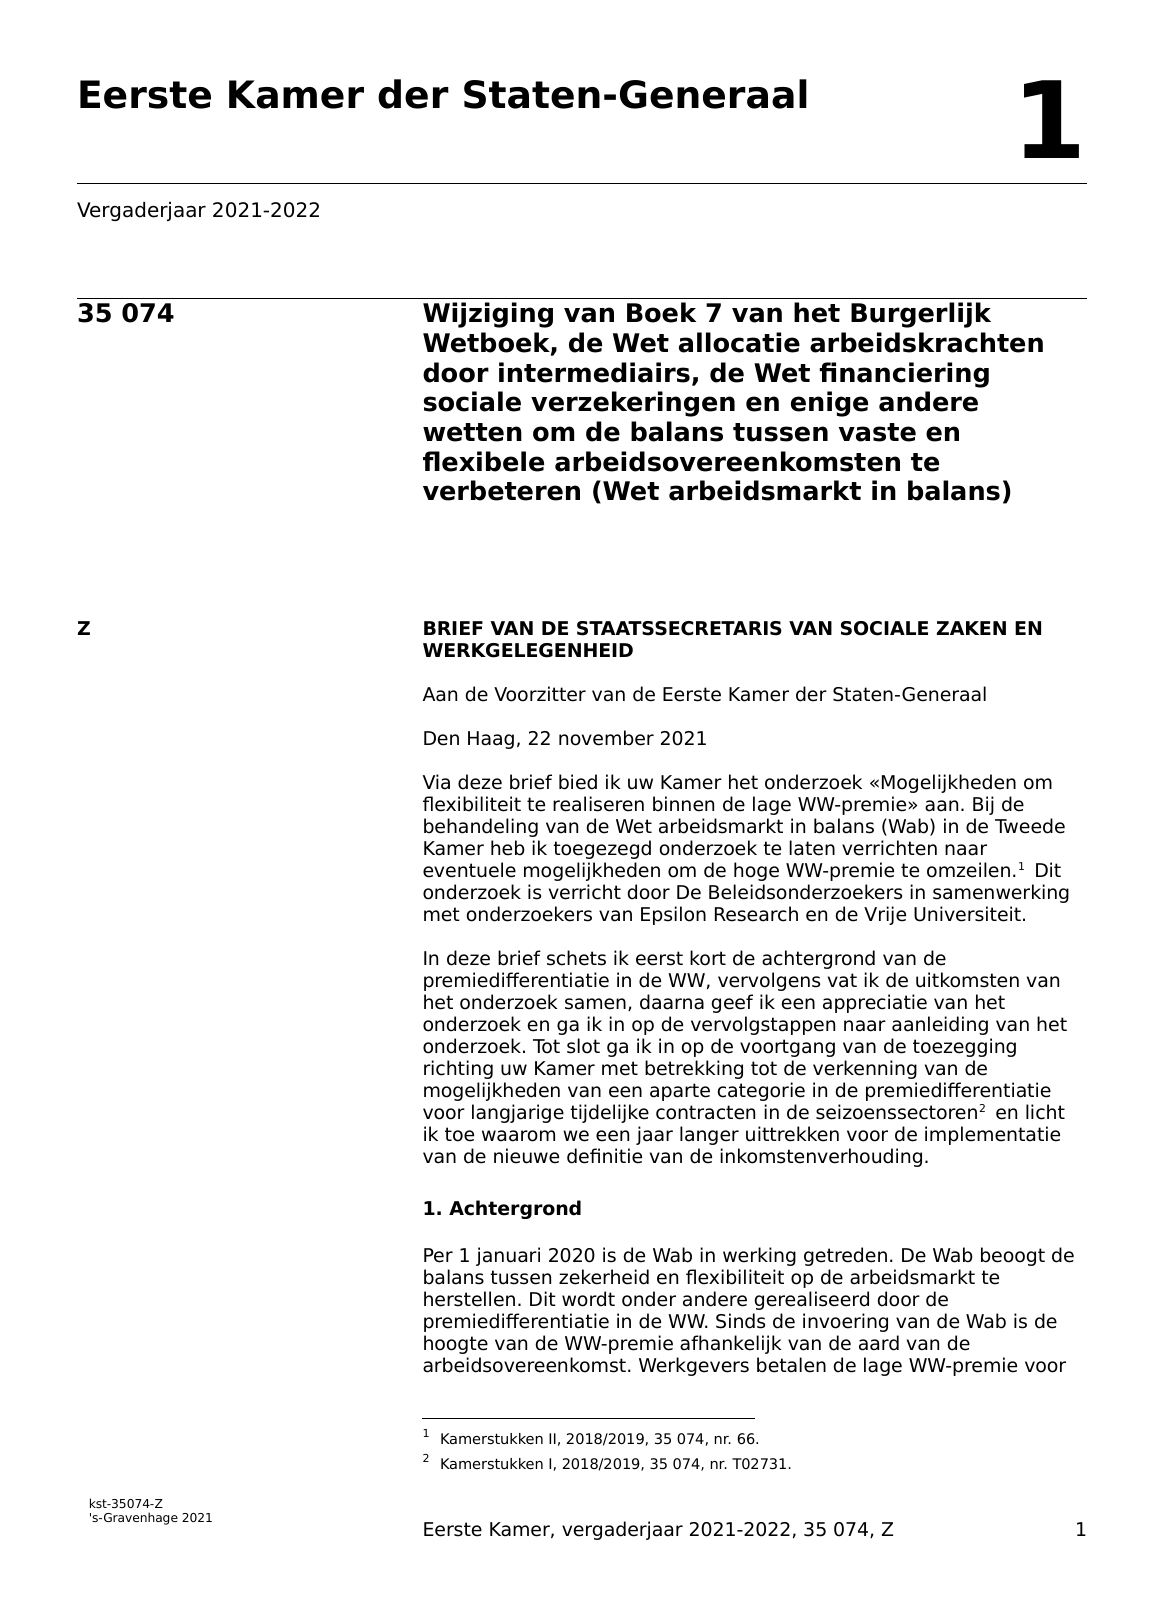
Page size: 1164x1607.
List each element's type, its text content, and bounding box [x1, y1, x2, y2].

text Kamerstukken II, 2018/2019, 35 074, nr. 66. [422, 1427, 1087, 1449]
text 's-Gravenhage 2021 [88, 1511, 323, 1525]
text Per 1 januari 2020 is de Wab in werking getreden. De Wab beoogt de balans tussen zekerheid en flexibiliteit op de arbeidsmarkt te herstellen. Dit wordt onder andere gerealiseerd door de premiedifferentiatie in de WW. Sinds de invoering van de Wab is de hoogte van de WW-premie afhankelijk van de aard van de arbeidsovereenkomst. Werkgevers betalen de lage WW-premie voor [422, 1245, 1087, 1377]
table_cell Vergaderjaar 2021-2022 [77, 184, 1087, 298]
subtitle Z BRIEF VAN DE STAATSSECRETARIS VAN SOCIALE ZAKEN EN WERKGELEGENHEID [77, 618, 1087, 662]
text kst-35074-Z [88, 1497, 323, 1511]
table_header 1 [886, 59, 1087, 183]
subtitle 1. Achtergrond [422, 1198, 1087, 1220]
text Den Haag, 22 november 2021 [422, 728, 1087, 750]
subtitle 35 074 Wijziging van Boek 7 van het Burgerlijk Wetboek, de Wet allocatie arbeidskrachten door intermediairs, de Wet financiering sociale verzekeringen en enige andere wetten om de balans tussen vaste en flexibele arbeidsovereenkomsten te verbeteren (Wet arbeidsmarkt in balans) [77, 299, 1087, 507]
text Aan de Voorzitter van de Eerste Kamer der Staten-Generaal [422, 684, 1087, 706]
text Kamerstukken I, 2018/2019, 35 074, nr. T02731. [422, 1452, 1087, 1474]
text In deze brief schets ik eerst kort de achtergrond van de premiedifferentiatie in de WW, vervolgens vat ik de uitkomsten van het onderzoek samen, daarna geef ik een appreciatie van het onderzoek en ga ik in op de vervolgstappen naar aanleiding van het onderzoek. Tot slot ga ik in op de voortgang van de toezegging richting uw Kamer met betrekking tot de verkenning van de mogelijkheden van een aparte categorie in de premiedifferentiatie voor langjarige tijdelijke contracten in de seizoenssectoren en licht ik toe waarom we een jaar langer uittrekken voor de implementatie van de nieuwe definitie van de inkomstenverhouding. [422, 948, 1087, 1168]
text Via deze brief bied ik uw Kamer het onderzoek «Mogelijkheden om flexibiliteit te realiseren binnen de lage WW-premie» aan. Bij de behandeling van de Wet arbeidsmarkt in balans (Wab) in de Tweede Kamer heb ik toegezegd onderzoek te laten verrichten naar eventuele mogelijkheden om de hoge WW-premie te omzeilen. Dit onderzoek is verricht door De Beleidsonderzoekers in samenwerking met onderzoekers van Epsilon Research en de Vrije Universiteit. [422, 772, 1087, 926]
table_header Eerste Kamer der Staten-Generaal [77, 59, 886, 183]
